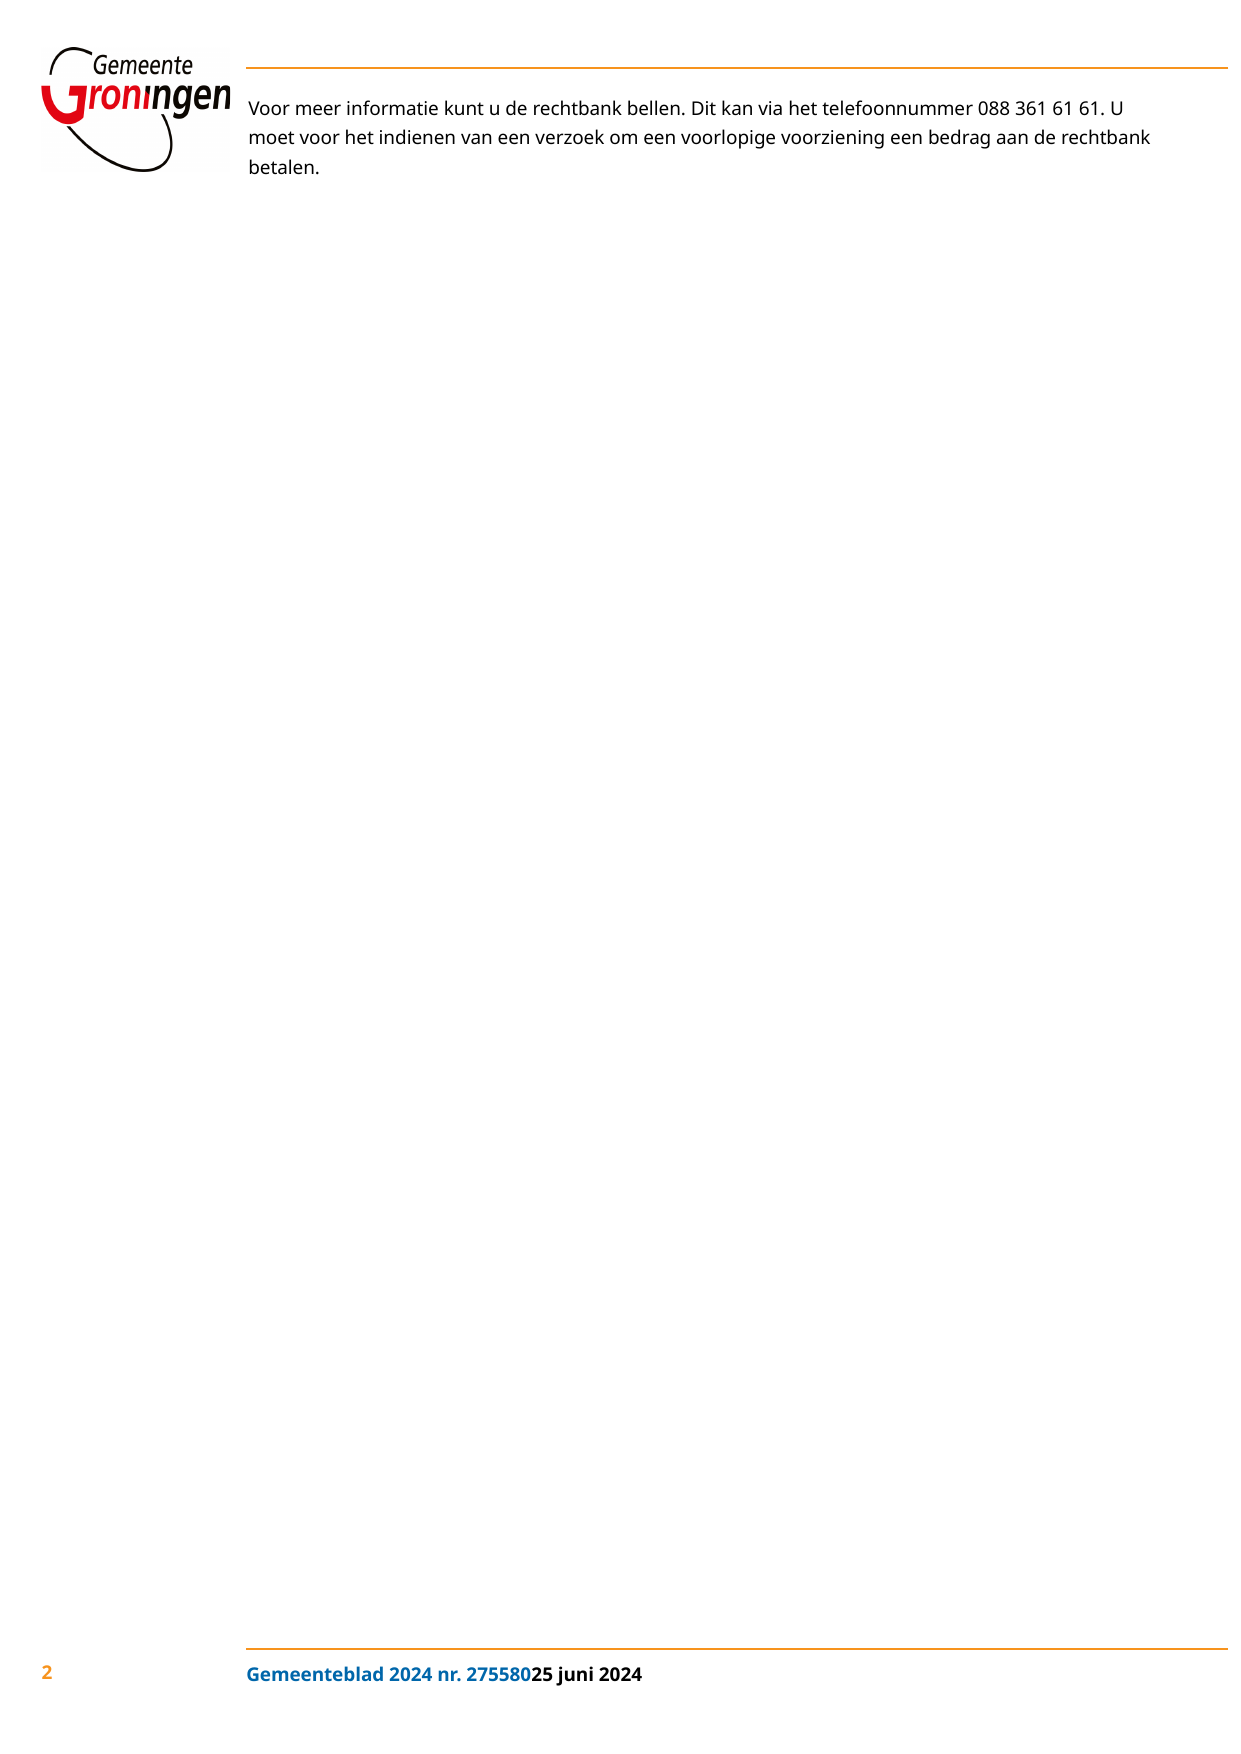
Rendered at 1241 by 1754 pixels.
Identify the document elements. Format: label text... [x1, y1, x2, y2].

picture [41, 47, 231, 172]
text Voor meer informatie kunt u de rechtbank bellen. Dit kan via het telefoonnummer 088 361 61 61. U moet voor het indienen van een verzoek om een voorlopige voorziening een bedrag aan de rechtbank betalen. [248, 95, 1152, 180]
